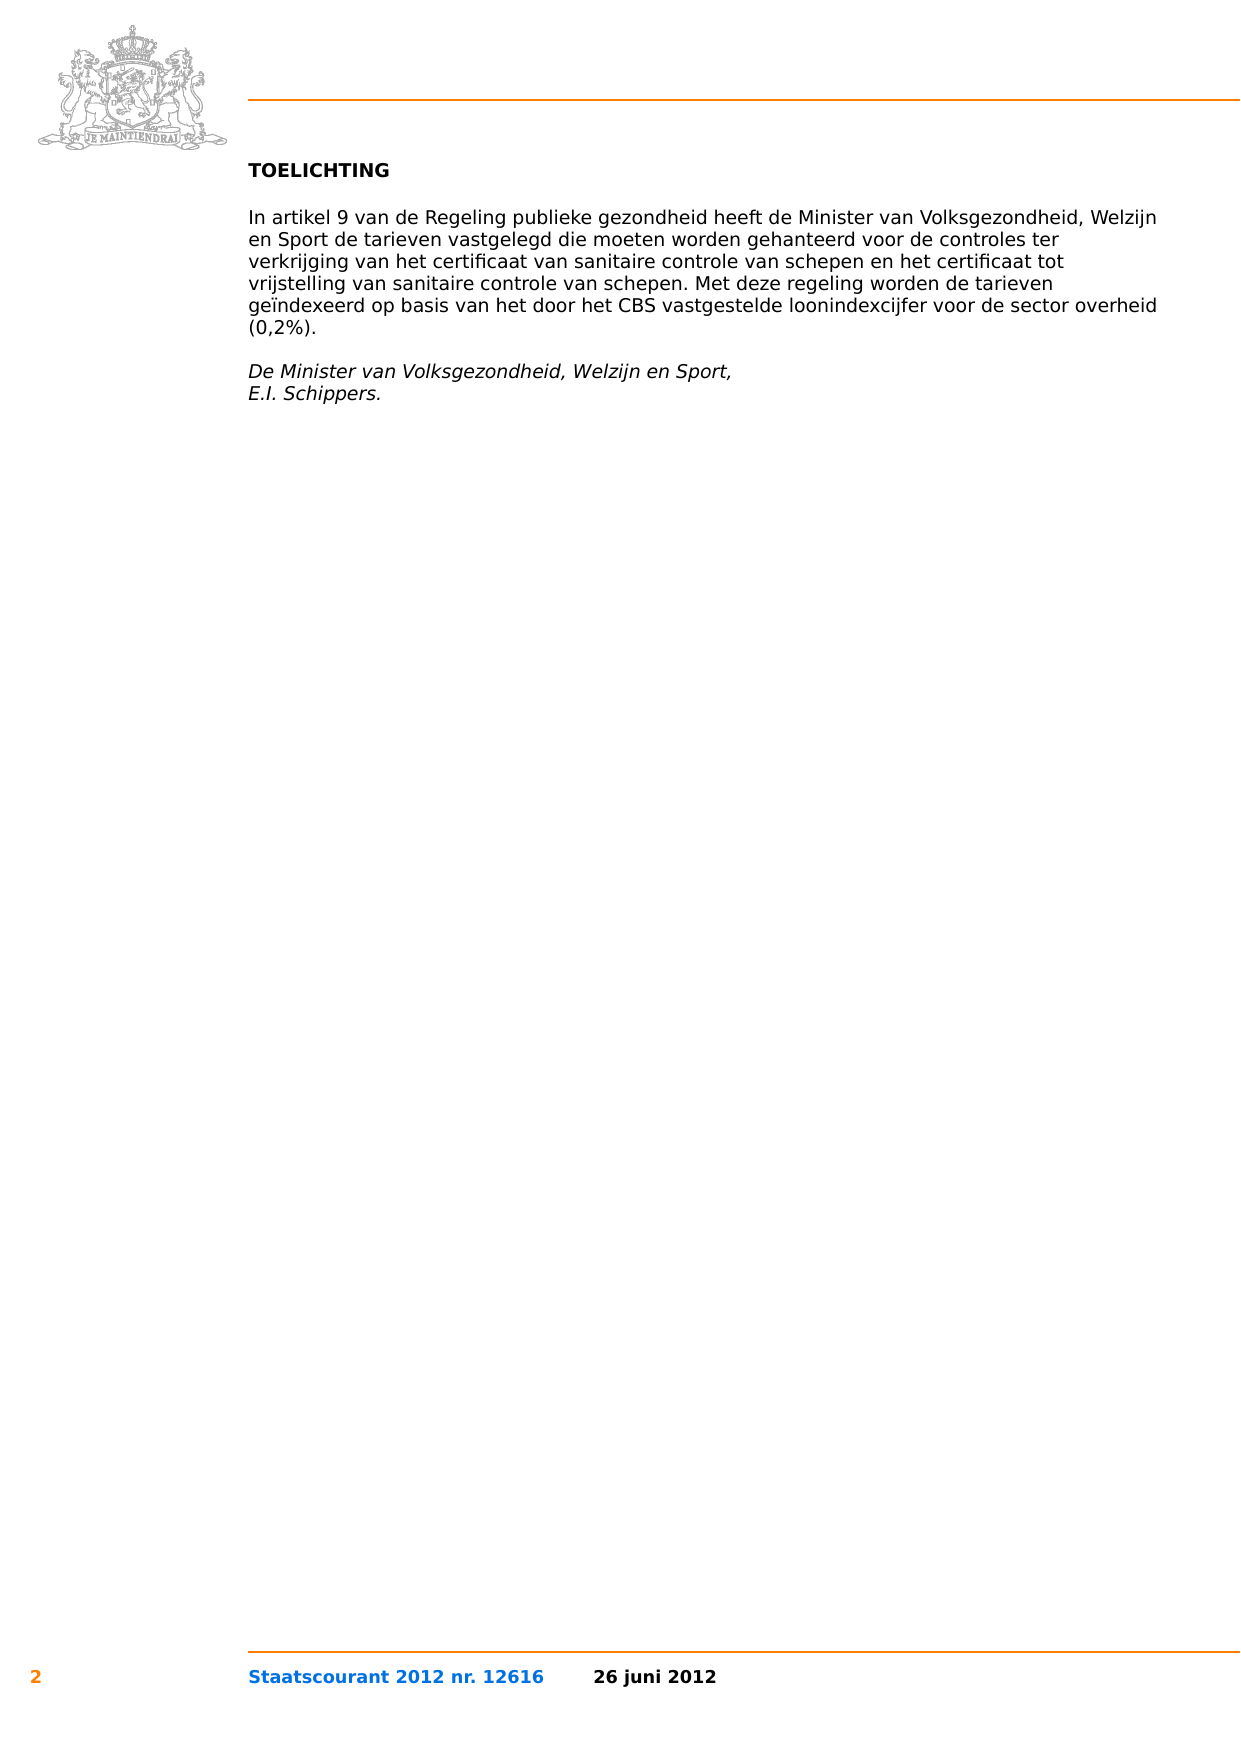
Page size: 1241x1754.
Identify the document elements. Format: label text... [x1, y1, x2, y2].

text De Minister van Volksgezondheid, Welzijn en Sport, E.I. Schippers. [248, 361, 1163, 404]
subtitle TOELICHTING [248, 160, 1163, 182]
picture [38, 25, 227, 150]
text In artikel 9 van de Regeling publieke gezondheid heeft de Minister van Volksgezondheid, Welzijn en Sport de tarieven vastgelegd die moeten worden gehanteerd voor de controles ter verkrijging van het certificaat van sanitaire controle van schepen en het certificaat tot vrijstelling van sanitaire controle van schepen. Met deze regeling worden de tarieven geïndexeerd op basis van het door het CBS vastgestelde loonindexcijfer voor de sector overheid (0,2%). [248, 207, 1163, 339]
